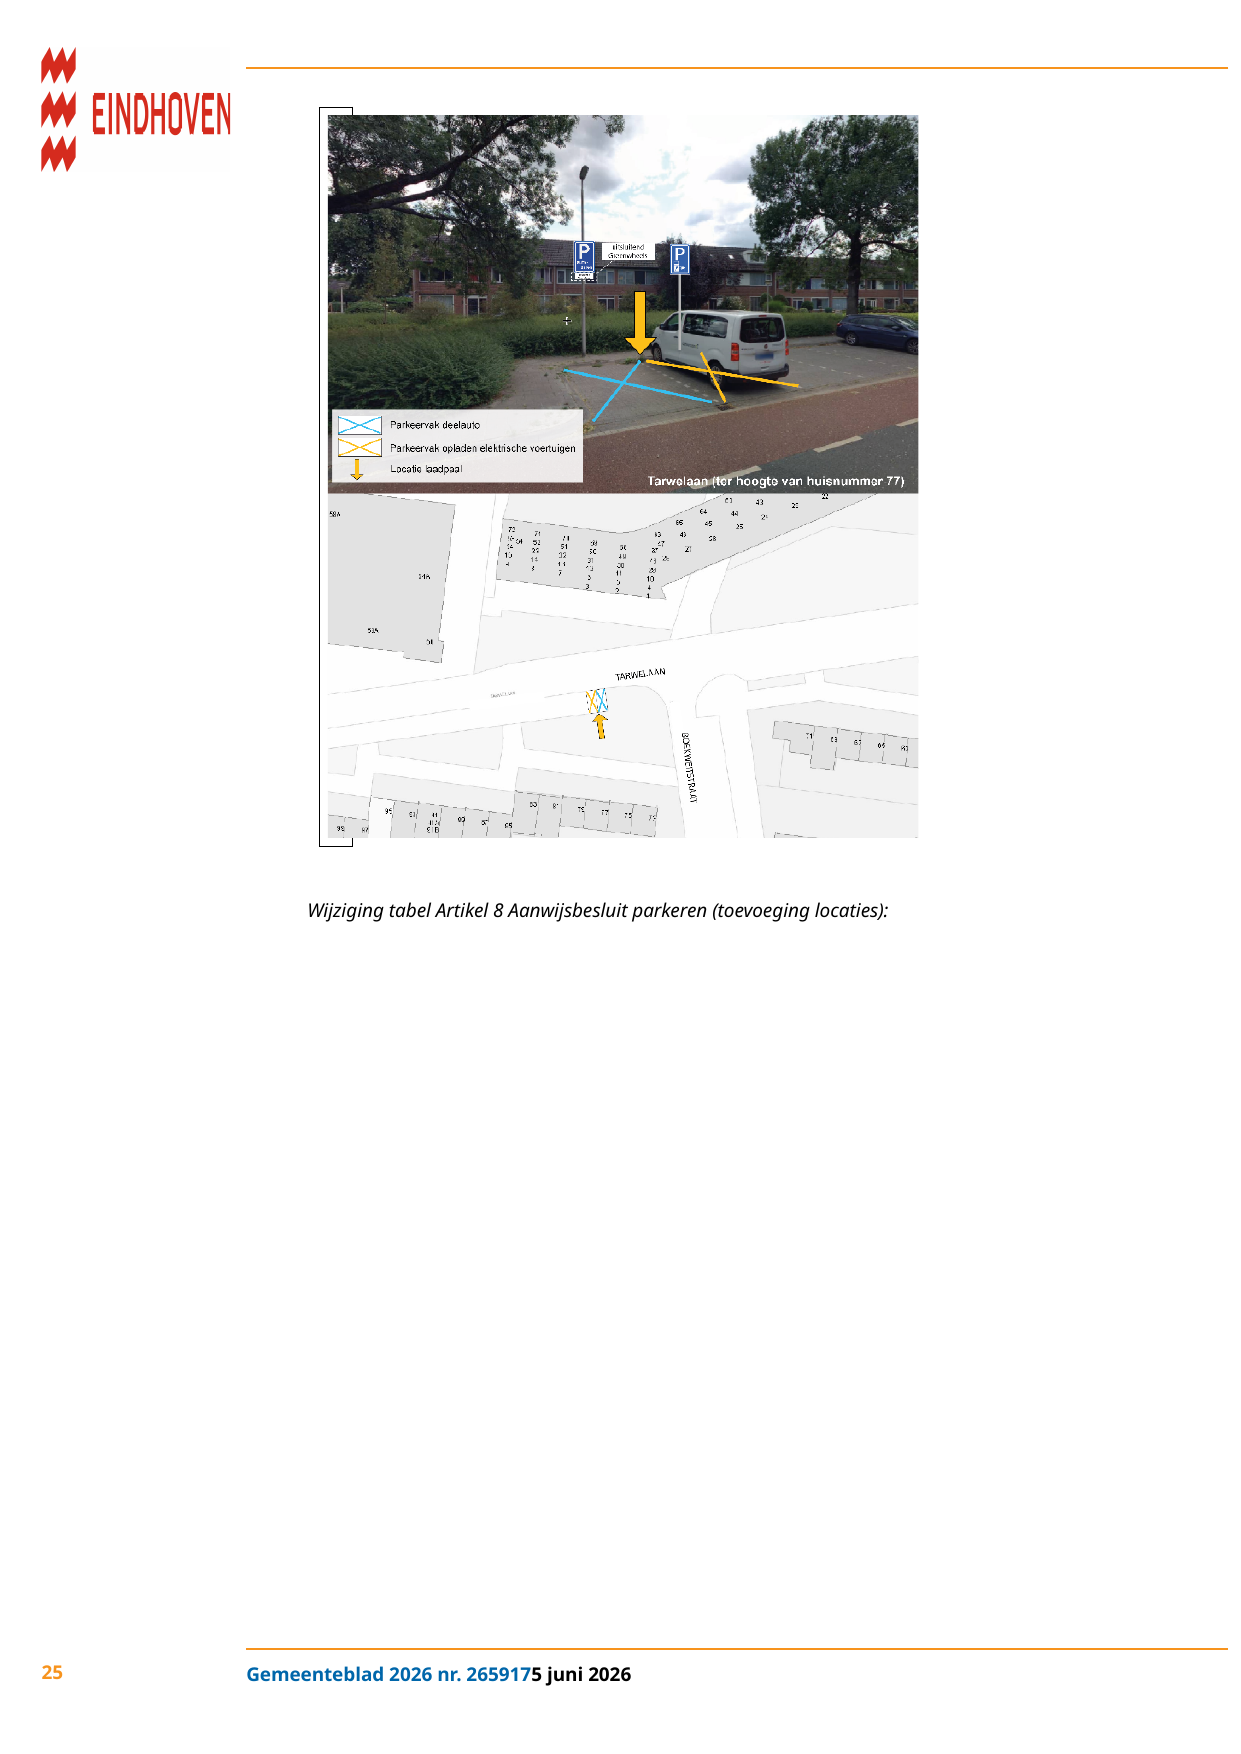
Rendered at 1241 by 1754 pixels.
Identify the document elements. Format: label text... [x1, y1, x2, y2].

list Wijziging tabel Artikel 8 Aanwijsbesluit parkeren (toevoeging locaties): [248, 897, 1152, 923]
picture [327, 115, 919, 838]
picture [41, 47, 231, 172]
